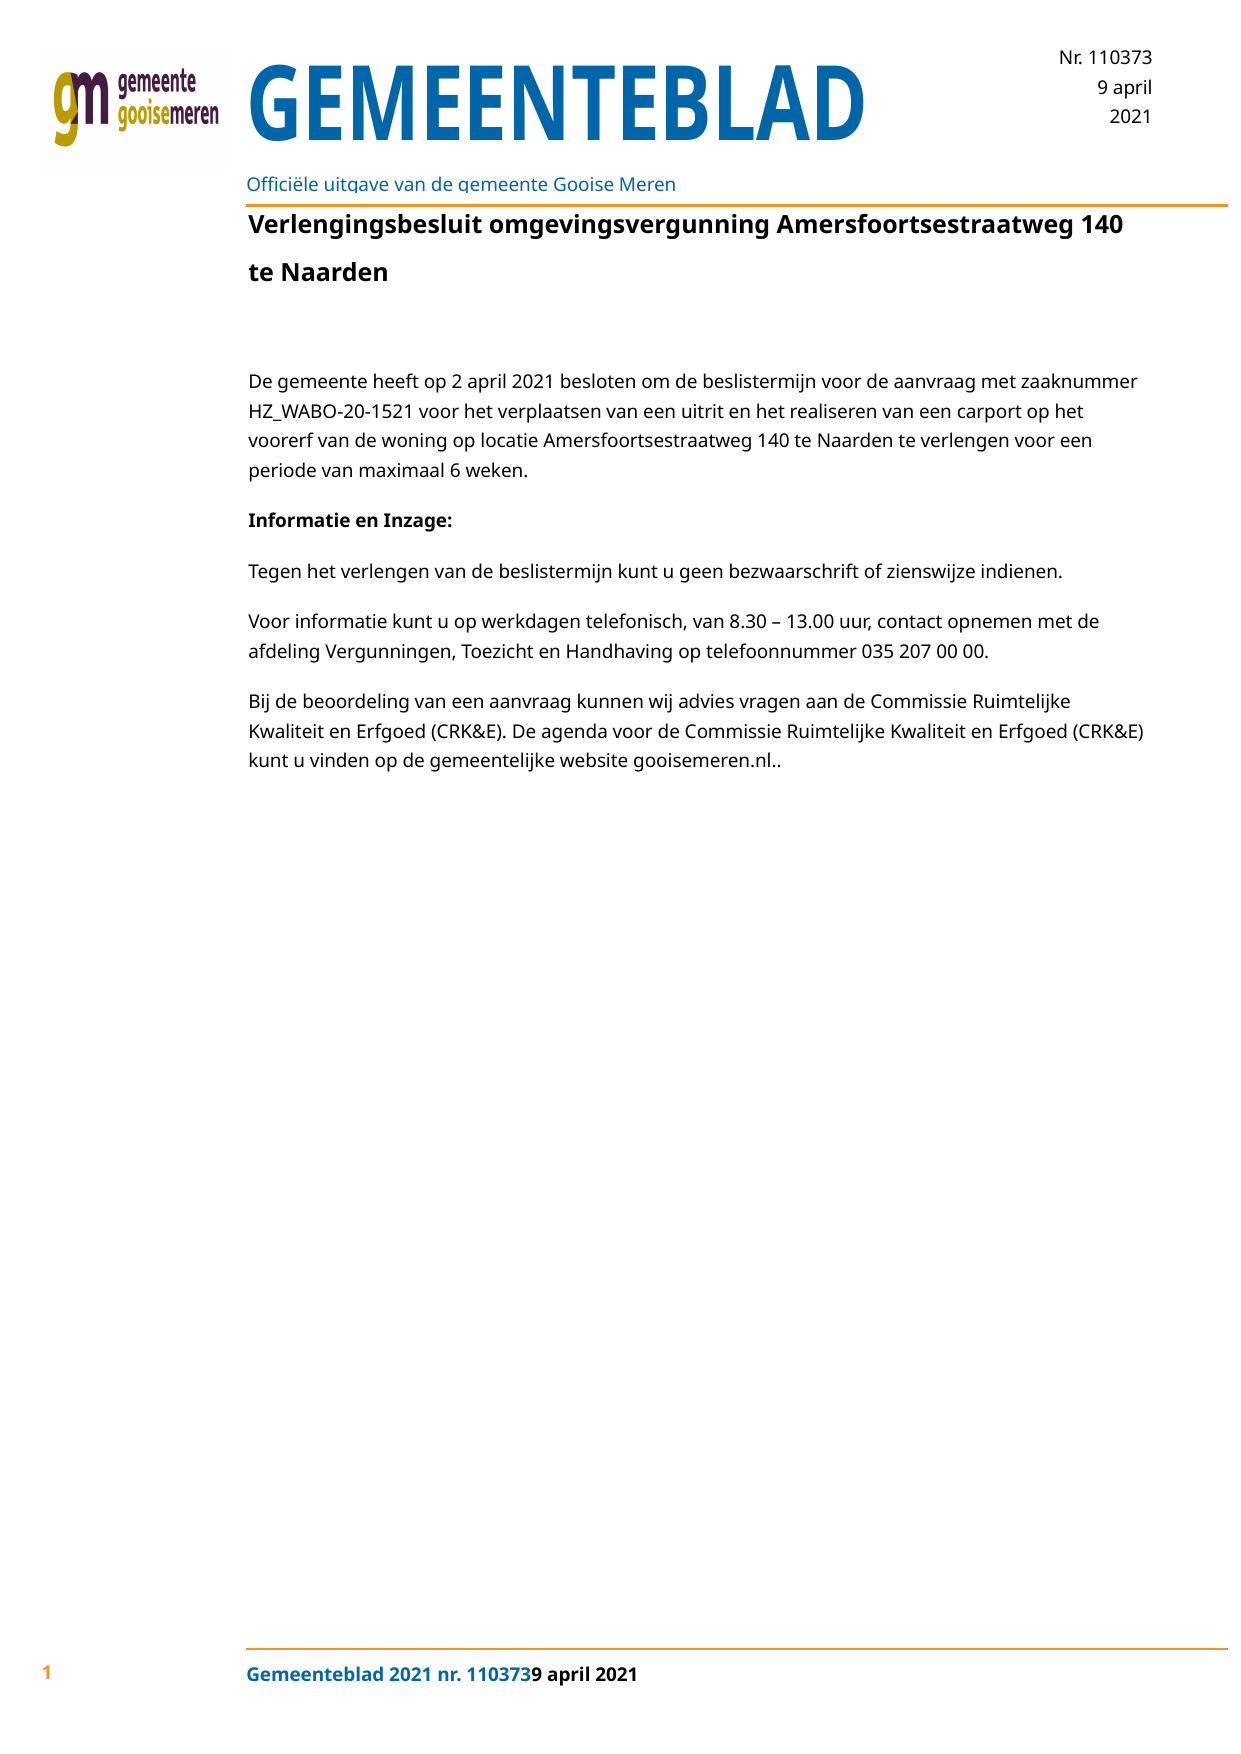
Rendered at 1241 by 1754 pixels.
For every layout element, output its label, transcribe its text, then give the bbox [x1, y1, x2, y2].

text Bij de beoordeling van een aanvraag kunnen wij advies vragen aan de Commissie Ruimtelijke Kwaliteit en Erfgoed (CRK&E). De agenda voor de Commissie Ruimtelijke Kwaliteit en Erfgoed (CRK&E) kunt u vinden op de gemeentelijke website gooisemeren.nl.. [248, 688, 1152, 773]
text Voor informatie kunt u op werkdagen telefonisch, van 8.30 – 13.00 uur, contact opnemen met de afdeling Vergunningen, Toezicht en Handhaving op telefoonnummer 035 207 00 00. [248, 608, 1152, 664]
text Informatie en Inzage: [248, 507, 1152, 533]
text Verlengingsbesluit omgevingsvergunning Amersfoortsestraatweg 140 te Naarden [248, 207, 1152, 288]
text De gemeente heeft op 2 april 2021 besloten om de beslistermijn voor de aanvraag met zaaknummer HZ_WABO-20-1521 voor het verplaatsen van een uitrit en het realiseren van een carport op het voorerf van de woning op locatie Amersfoortsestraatweg 140 te Naarden te verlengen voor een periode van maximaal 6 weken. [248, 368, 1152, 483]
picture [41, 47, 231, 172]
text Tegen het verlengen van de beslistermijn kunt u geen bezwaarschrift of zienswijze indienen. [248, 558, 1152, 584]
